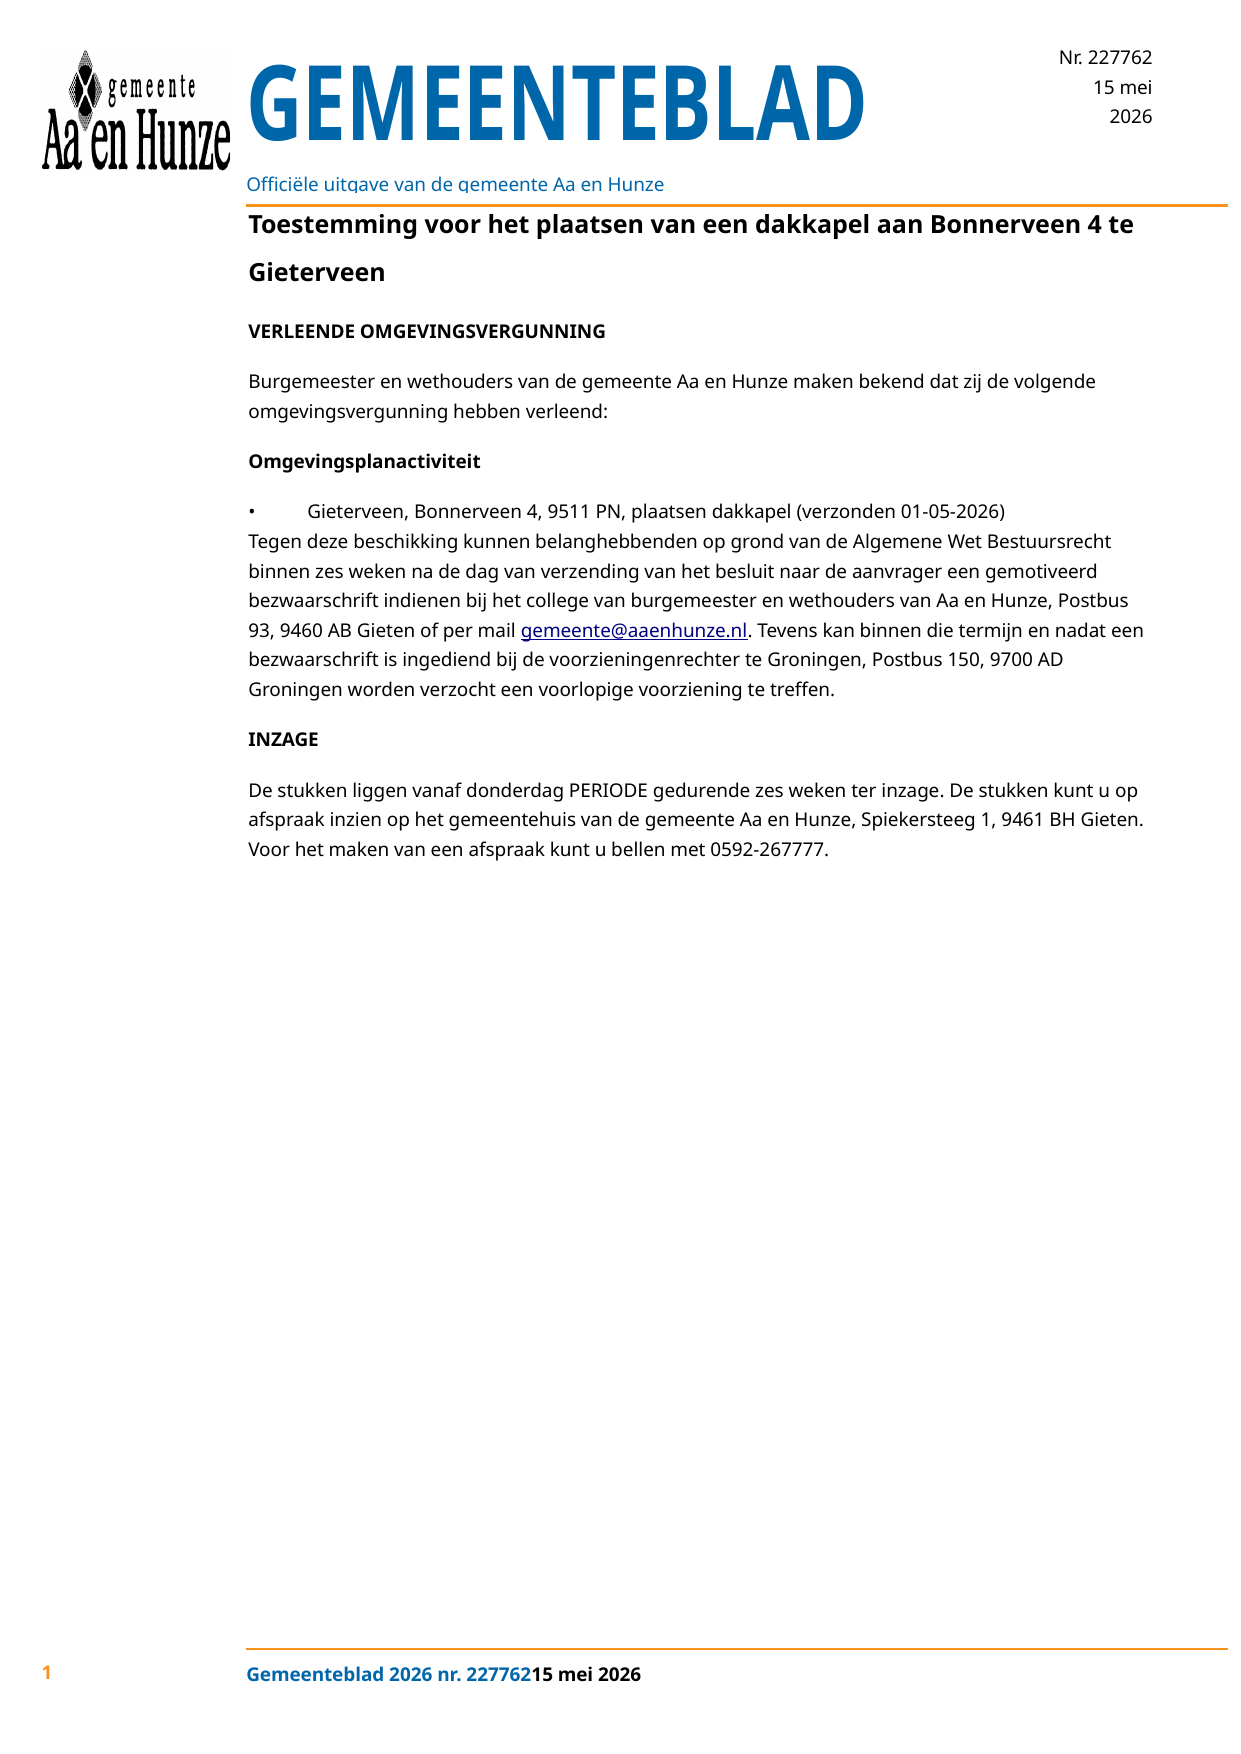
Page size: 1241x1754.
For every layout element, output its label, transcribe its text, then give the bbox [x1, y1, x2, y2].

text Toestemming voor het plaatsen van een dakkapel aan Bonnerveen 4 te Gieterveen [248, 207, 1152, 288]
picture [41, 47, 231, 172]
list Gieterveen, Bonnerveen 4, 9511 PN, plaatsen dakkapel (verzonden 01-05-2026) [248, 499, 1152, 524]
text Tegen deze beschikking kunnen belanghebbenden op grond van de Algemene Wet Bestuursrecht binnen zes weken na de dag van verzending van het besluit naar de aanvrager een gemotiveerd bezwaarschrift indienen bij het college van burgemeester en wethouders van Aa en Hunze, Postbus 93, 9460 AB Gieten of per mail gemeente@aaenhunze.nl. Tevens kan binnen die termijn en nadat een bezwaarschrift is ingediend bij de voorzieningenrechter te Groningen, Postbus 150, 9700 AD Groningen worden verzocht een voorlopige voorziening te treffen. [248, 528, 1152, 702]
text De stukken liggen vanaf donderdag PERIODE gedurende zes weken ter inzage. De stukken kunt u op afspraak inzien op het gemeentehuis van de gemeente Aa en Hunze, Spiekersteeg 1, 9461 BH Gieten. Voor het maken van een afspraak kunt u bellen met 0592-267777. [248, 777, 1152, 862]
text Omgevingsplanactiviteit [248, 448, 1152, 474]
text Burgemeester en wethouders van de gemeente Aa en Hunze maken bekend dat zij de volgende omgevingsvergunning hebben verleend: [248, 368, 1152, 424]
text VERLEENDE OMGEVINGSVERGUNNING [248, 318, 1152, 344]
text INZAGE [248, 727, 1152, 752]
